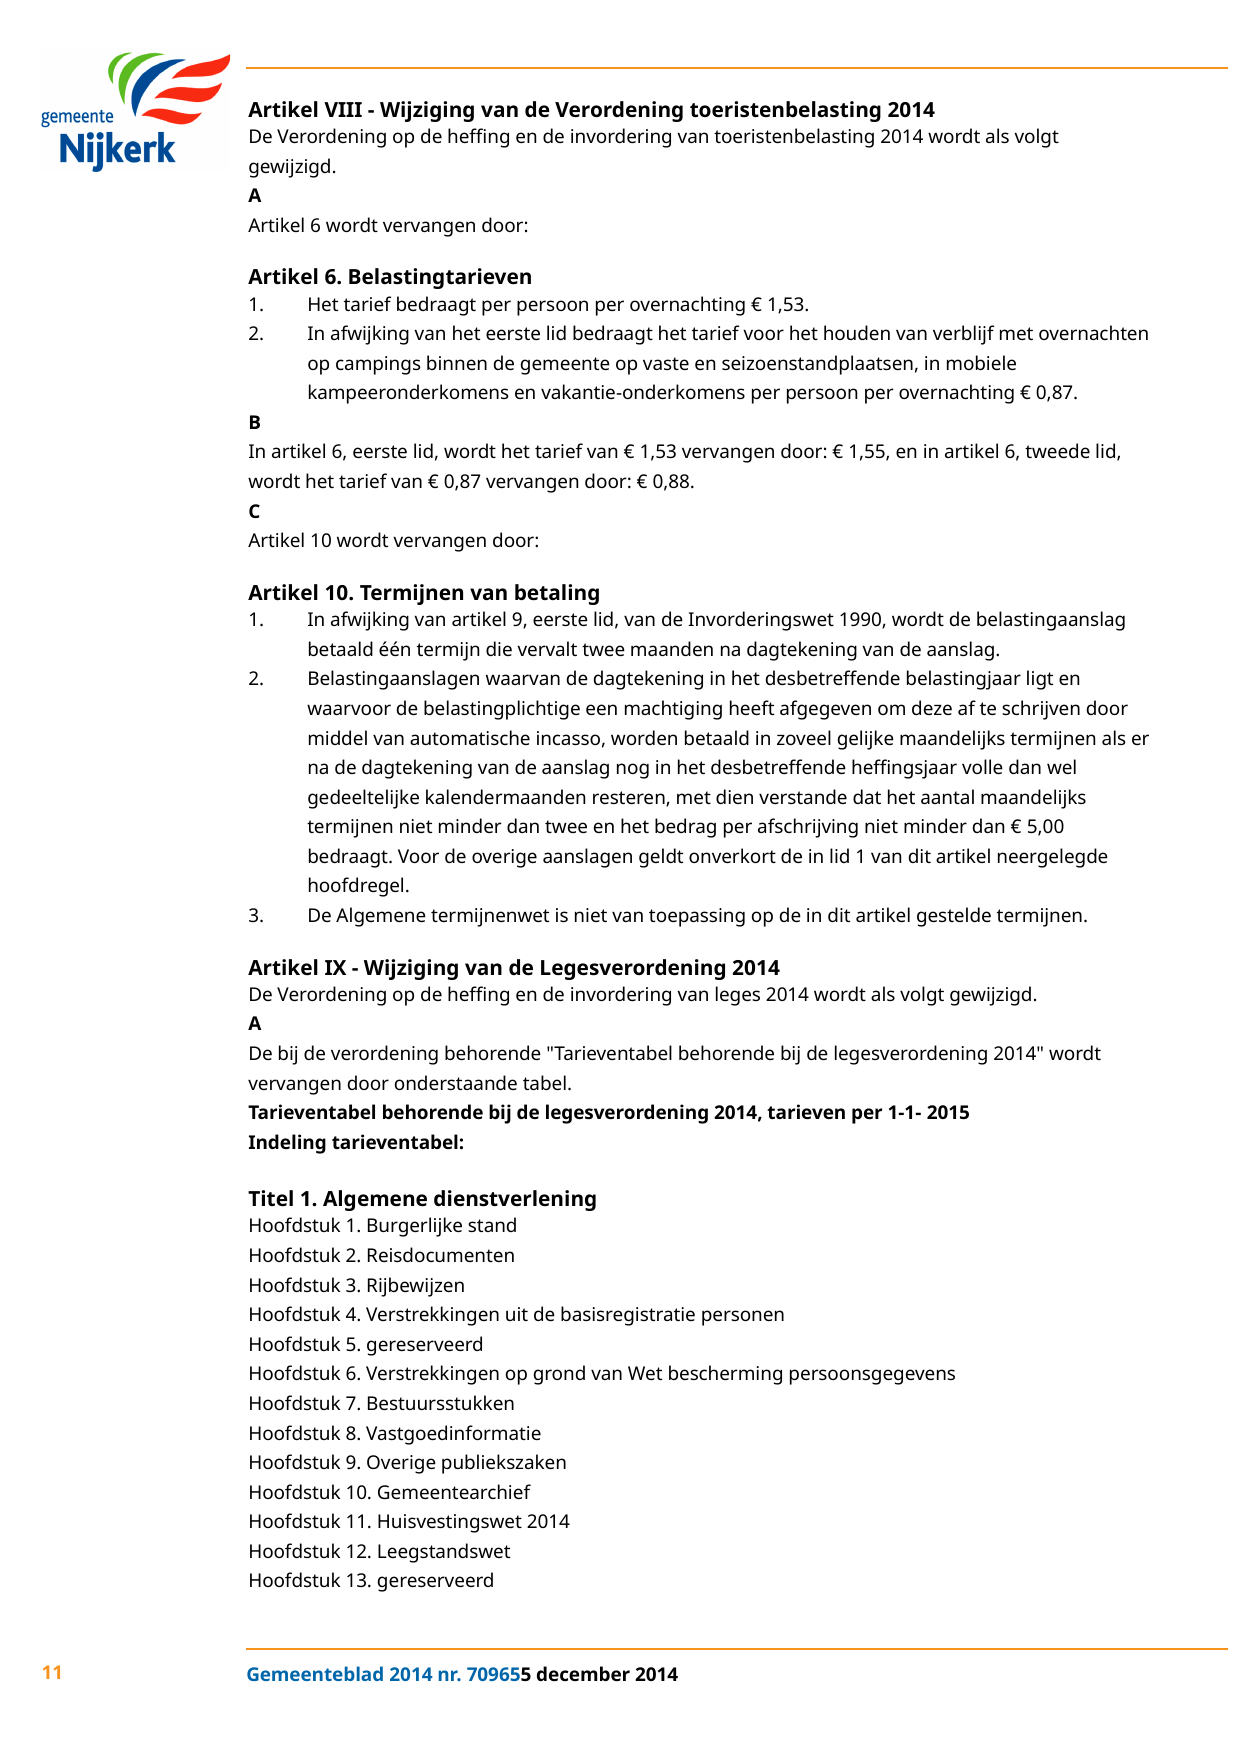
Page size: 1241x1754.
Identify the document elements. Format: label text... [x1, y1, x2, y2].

text Artikel 10. Termijnen van betaling [248, 578, 1152, 606]
text Hoofdstuk 8. Vastgoedinformatie [248, 1420, 1152, 1446]
text In artikel 6, eerste lid, wordt het tarief van € 1,53 vervangen door: € 1,55, en in artikel 6, tweede lid, wordt het tarief van € 0,87 vervangen door: € 0,88. [248, 439, 1152, 494]
text De Verordening op de heffing en de invordering van toeristenbelasting 2014 wordt als volgt gewijzigd. [248, 123, 1152, 178]
text De bij de verordening behorende "Tarieventabel behorende bij de legesverordening 2014" wordt vervangen door onderstaande tabel. [248, 1040, 1152, 1096]
text Hoofdstuk 4. Verstrekkingen uit de basisregistratie personen [248, 1301, 1152, 1327]
text Hoofdstuk 13. gereserveerd [248, 1568, 1152, 1593]
picture [41, 47, 231, 172]
text Hoofdstuk 9. Overige publiekszaken [248, 1449, 1152, 1475]
text Indeling tarieventabel: [248, 1129, 1152, 1155]
text A [248, 1011, 1152, 1036]
text A [248, 182, 1152, 208]
text Hoofdstuk 5. gereserveerd [248, 1331, 1152, 1357]
text Artikel 6. Belastingtarieven [248, 262, 1152, 291]
text Artikel IX - Wijziging van de Legesverordening 2014 [248, 953, 1152, 981]
text Hoofdstuk 3. Rijbewijzen [248, 1272, 1152, 1298]
list In afwijking van het eerste lid bedraagt het tarief voor het houden van verblijf met overnachten op campings binnen de gemeente op vaste en seizoenstandplaatsen, in mobiele kampeeronderkomens en vakantie-onderkomens per persoon per overnachting € 0,87. [248, 320, 1152, 405]
text Titel 1. Algemene dienstverlening [248, 1184, 1152, 1213]
list In afwijking van artikel 9, eerste lid, van de Invorderingswet 1990, wordt de belastingaanslag betaald één termijn die vervalt twee maanden na dagtekening van de aanslag. [248, 606, 1152, 662]
list Het tarief bedraagt per persoon per overnachting € 1,53. [248, 291, 1152, 317]
list De Algemene termijnenwet is niet van toepassing op de in dit artikel gestelde termijnen. [248, 902, 1152, 928]
text De Verordening op de heffing en de invordering van leges 2014 wordt als volgt gewijzigd. [248, 981, 1152, 1007]
text Hoofdstuk 6. Verstrekkingen op grond van Wet bescherming persoonsgegevens [248, 1361, 1152, 1386]
text Artikel 10 wordt vervangen door: [248, 527, 1152, 553]
text Hoofdstuk 12. Leegstandswet [248, 1538, 1152, 1564]
text Hoofdstuk 10. Gemeentearchief [248, 1479, 1152, 1505]
list Belastingaanslagen waarvan de dagtekening in het desbetreffende belastingjaar ligt en waarvoor de belastingplichtige een machtiging heeft afgegeven om deze af te schrijven door middel van automatische incasso, worden betaald in zoveel gelijke maandelijks termijnen als er na de dagtekening van de aanslag nog in het desbetreffende heffingsjaar volle dan wel gedeeltelijke kalendermaanden resteren, met dien verstande dat het aantal maandelijks termijnen niet minder dan twee en het bedrag per afschrijving niet minder dan € 5,00 bedraagt. Voor de overige aanslagen geldt onverkort de in lid 1 van dit artikel neergelegde hoofdregel. [248, 666, 1152, 898]
text Hoofdstuk 1. Burgerlijke stand [248, 1213, 1152, 1238]
text Artikel 6 wordt vervangen door: [248, 212, 1152, 238]
text Hoofdstuk 7. Bestuursstukken [248, 1390, 1152, 1416]
text C [248, 498, 1152, 524]
text Tarieventabel behorende bij de legesverordening 2014, tarieven per 1-1- 2015 [248, 1099, 1152, 1125]
text B [248, 409, 1152, 435]
text Artikel VIII - Wijziging van de Verordening toeristenbelasting 2014 [248, 95, 1152, 123]
text Hoofdstuk 11. Huisvestingswet 2014 [248, 1508, 1152, 1534]
text Hoofdstuk 2. Reisdocumenten [248, 1242, 1152, 1268]
